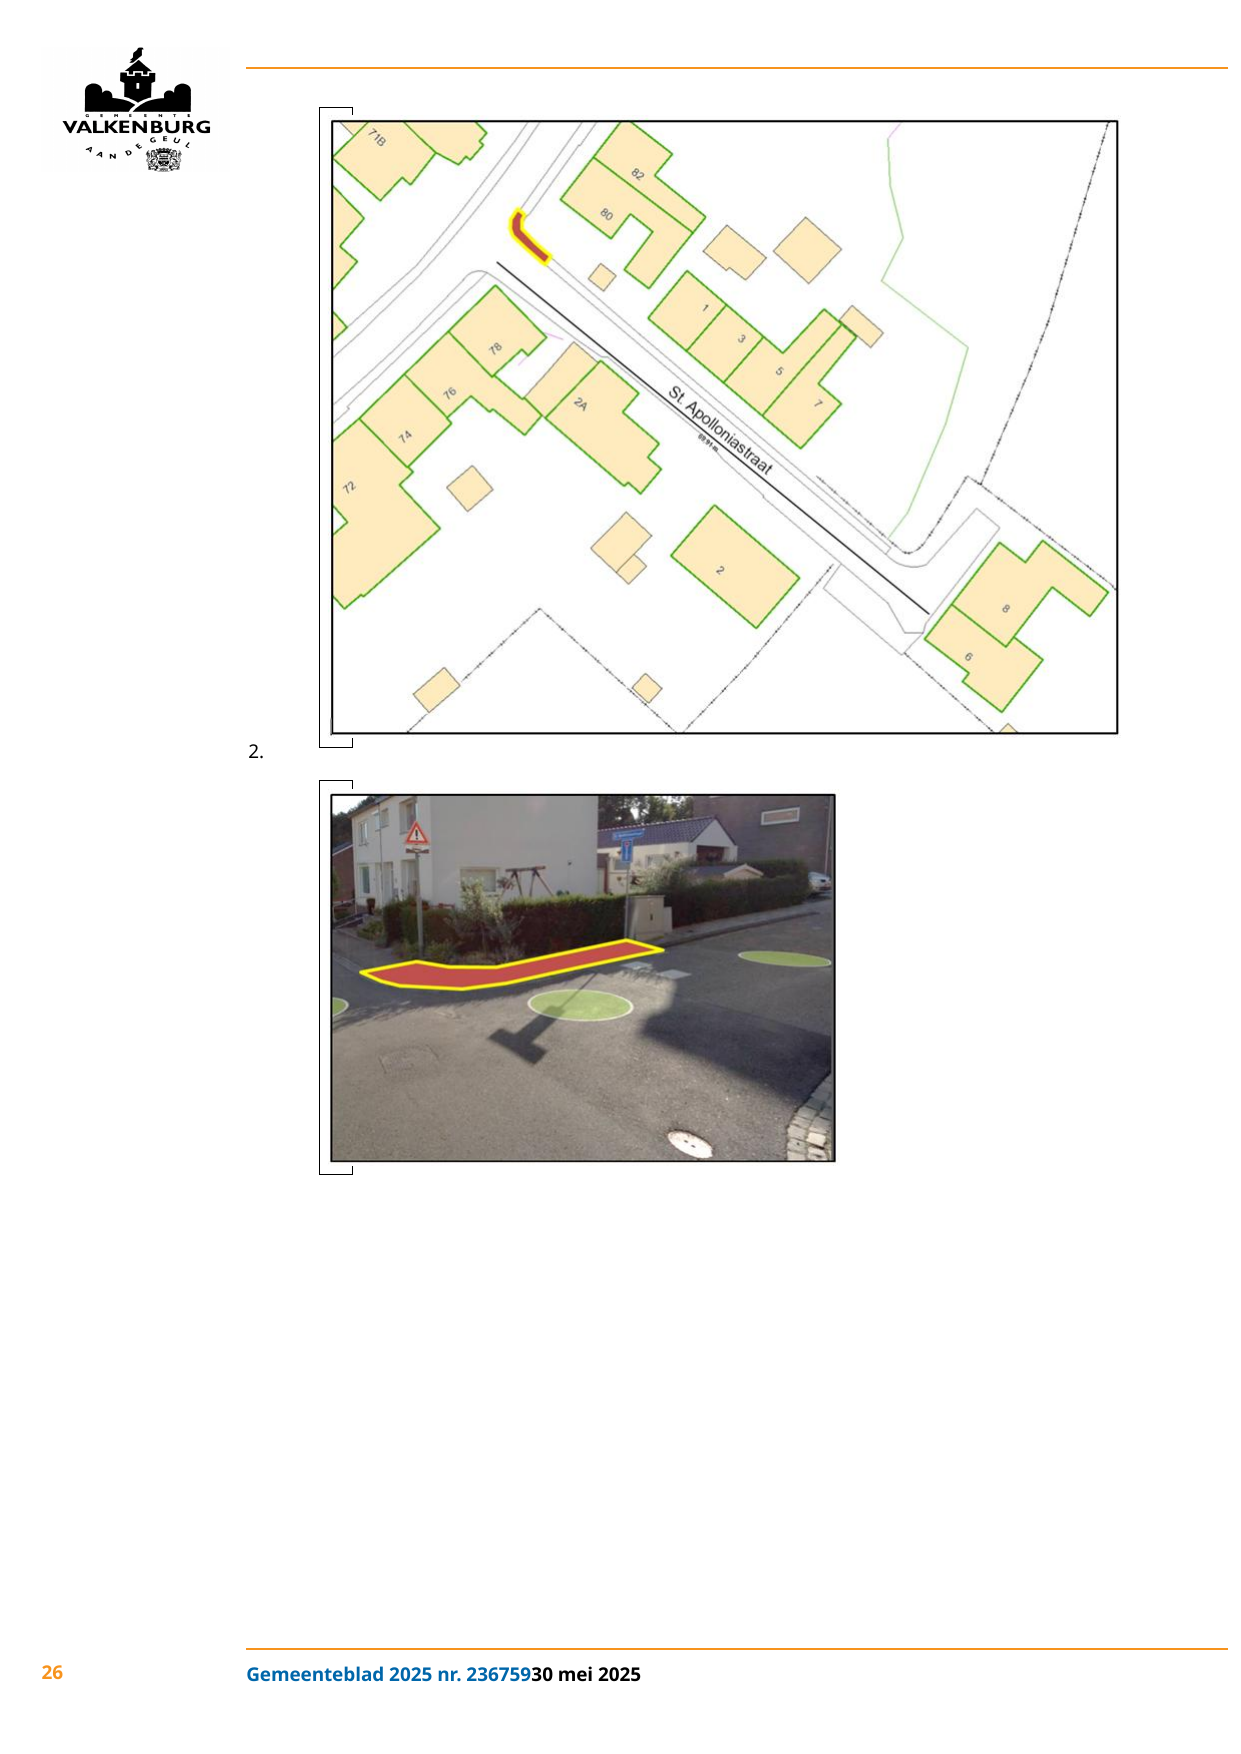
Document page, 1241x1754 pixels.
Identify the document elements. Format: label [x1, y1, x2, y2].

picture [41, 47, 231, 172]
picture [327, 115, 1123, 738]
picture [327, 789, 840, 1166]
